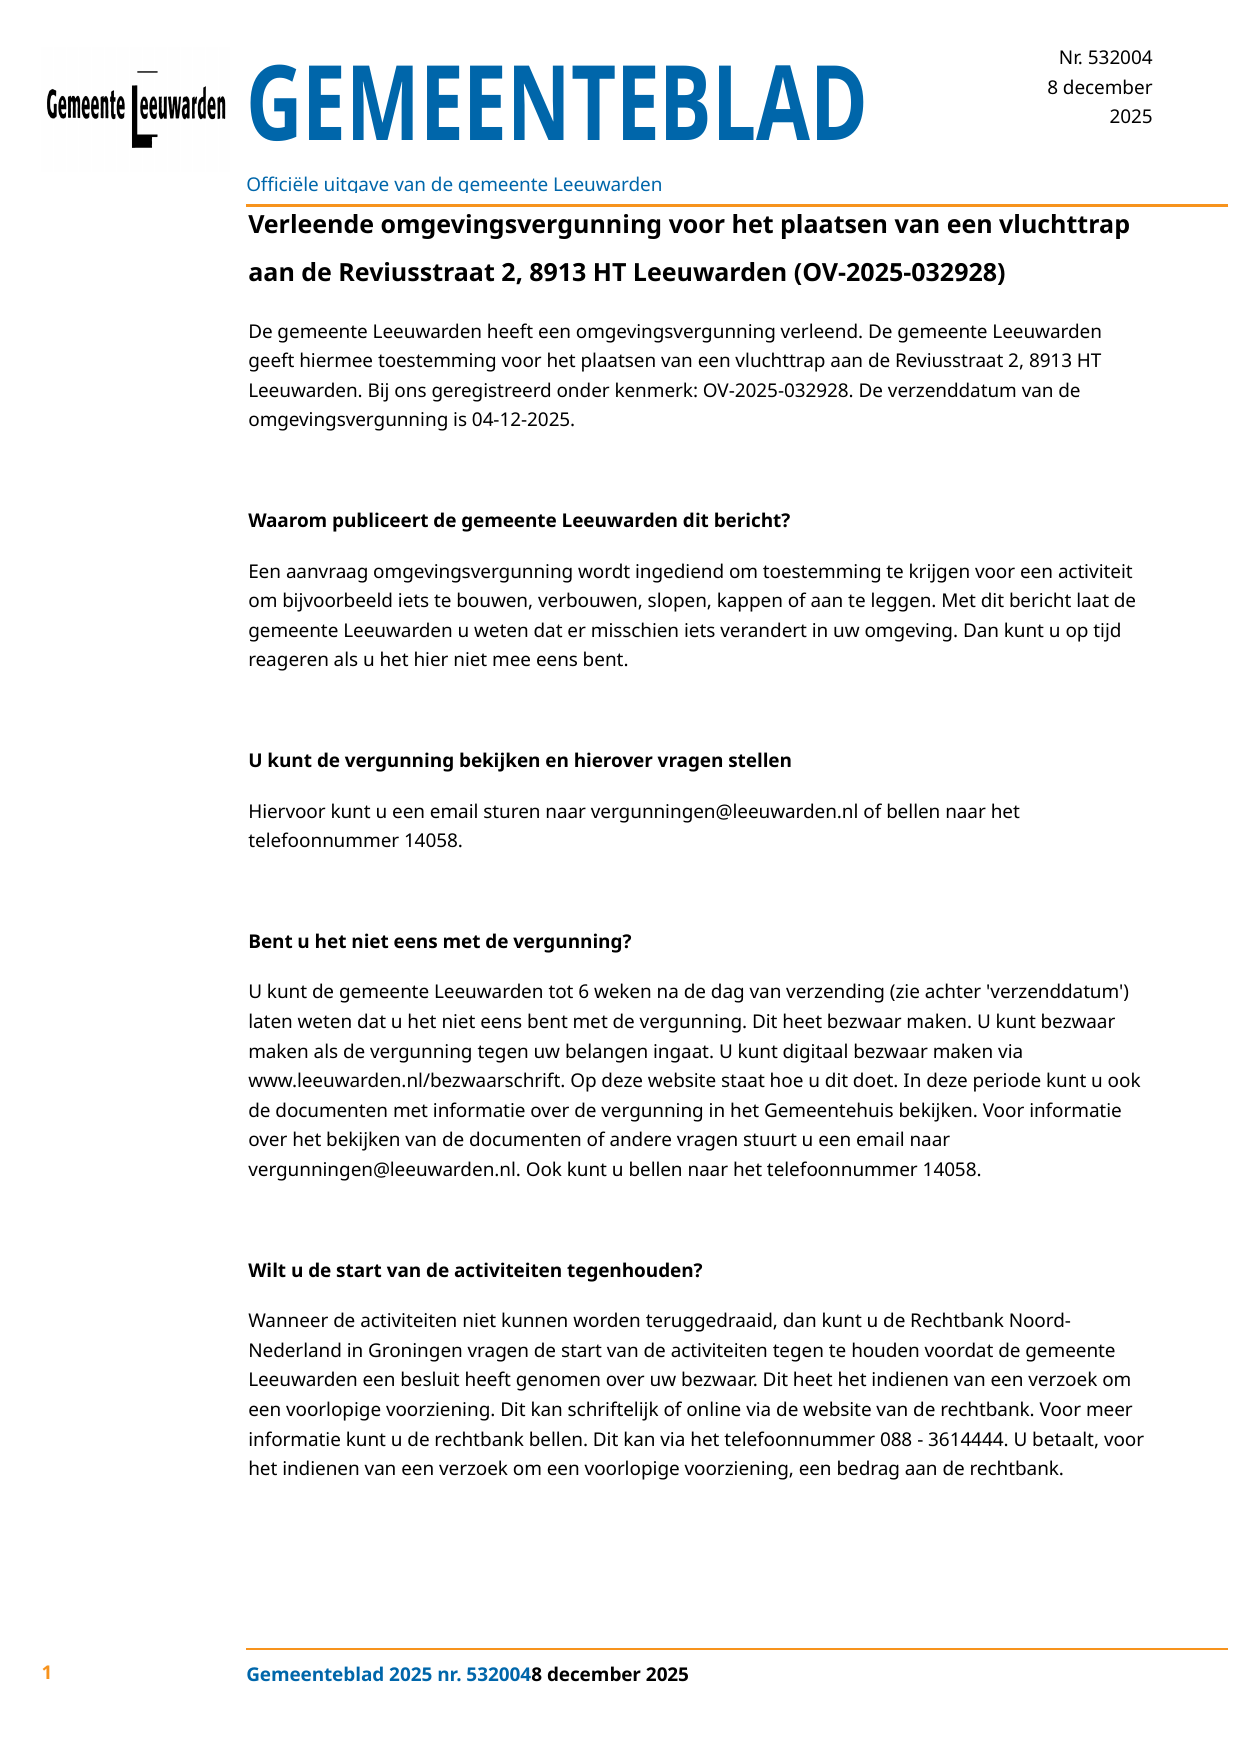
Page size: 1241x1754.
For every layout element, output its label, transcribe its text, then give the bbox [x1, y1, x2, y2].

text Wanneer de activiteiten niet kunnen worden teruggedraaid, dan kunt u de Rechtbank Noord-Nederland in Groningen vragen de start van de activiteiten tegen te houden voordat de gemeente Leeuwarden een besluit heeft genomen over uw bezwaar. Dit heet het indienen van een verzoek om een voorlopige voorziening. Dit kan schriftelijk of online via de website van de rechtbank. Voor meer informatie kunt u de rechtbank bellen. Dit kan via het telefoonnummer 088 - 3614444. U betaalt, voor het indienen van een verzoek om een voorlopige voorziening, een bedrag aan de rechtbank. [248, 1307, 1152, 1481]
text Een aanvraag omgevingsvergunning wordt ingediend om toestemming te krijgen voor een activiteit om bijvoorbeeld iets te bouwen, verbouwen, slopen, kappen of aan te leggen. Met dit bericht laat de gemeente Leeuwarden u weten dat er misschien iets verandert in uw omgeving. Dan kunt u op tijd reageren als u het hier niet mee eens bent. [248, 558, 1152, 672]
text De gemeente Leeuwarden heeft een omgevingsvergunning verleend. De gemeente Leeuwarden geeft hiermee toestemming voor het plaatsen van een vluchttrap aan de Reviusstraat 2, 8913 HT Leeuwarden. Bij ons geregistreerd onder kenmerk: OV-2025-032928. De verzenddatum van de omgevingsvergunning is 04-12-2025. [248, 318, 1152, 432]
text Wilt u de start van de activiteiten tegenhouden? [248, 1257, 1152, 1283]
text Waarom publiceert de gemeente Leeuwarden dit bericht? [248, 507, 1152, 533]
text Hiervoor kunt u een email sturen naar vergunningen@leeuwarden.nl of bellen naar het telefoonnummer 14058. [248, 798, 1152, 853]
text Bent u het niet eens met de vergunning? [248, 928, 1152, 954]
picture [41, 47, 231, 172]
text U kunt de vergunning bekijken en hierover vragen stellen [248, 747, 1152, 773]
text Verleende omgevingsvergunning voor het plaatsen van een vluchttrap aan de Reviusstraat 2, 8913 HT Leeuwarden (OV-2025-032928) [248, 207, 1152, 288]
text U kunt de gemeente Leeuwarden tot 6 weken na de dag van verzending (zie achter 'verzenddatum') laten weten dat u het niet eens bent met de vergunning. Dit heet bezwaar maken. U kunt bezwaar maken als de vergunning tegen uw belangen ingaat. U kunt digitaal bezwaar maken via www.leeuwarden.nl/bezwaarschrift. Op deze website staat hoe u dit doet. In deze periode kunt u ook de documenten met informatie over de vergunning in het Gemeentehuis bekijken. Voor informatie over het bekijken van de documenten of andere vragen stuurt u een email naar vergunningen@leeuwarden.nl. Ook kunt u bellen naar het telefoonnummer 14058. [248, 979, 1152, 1182]
